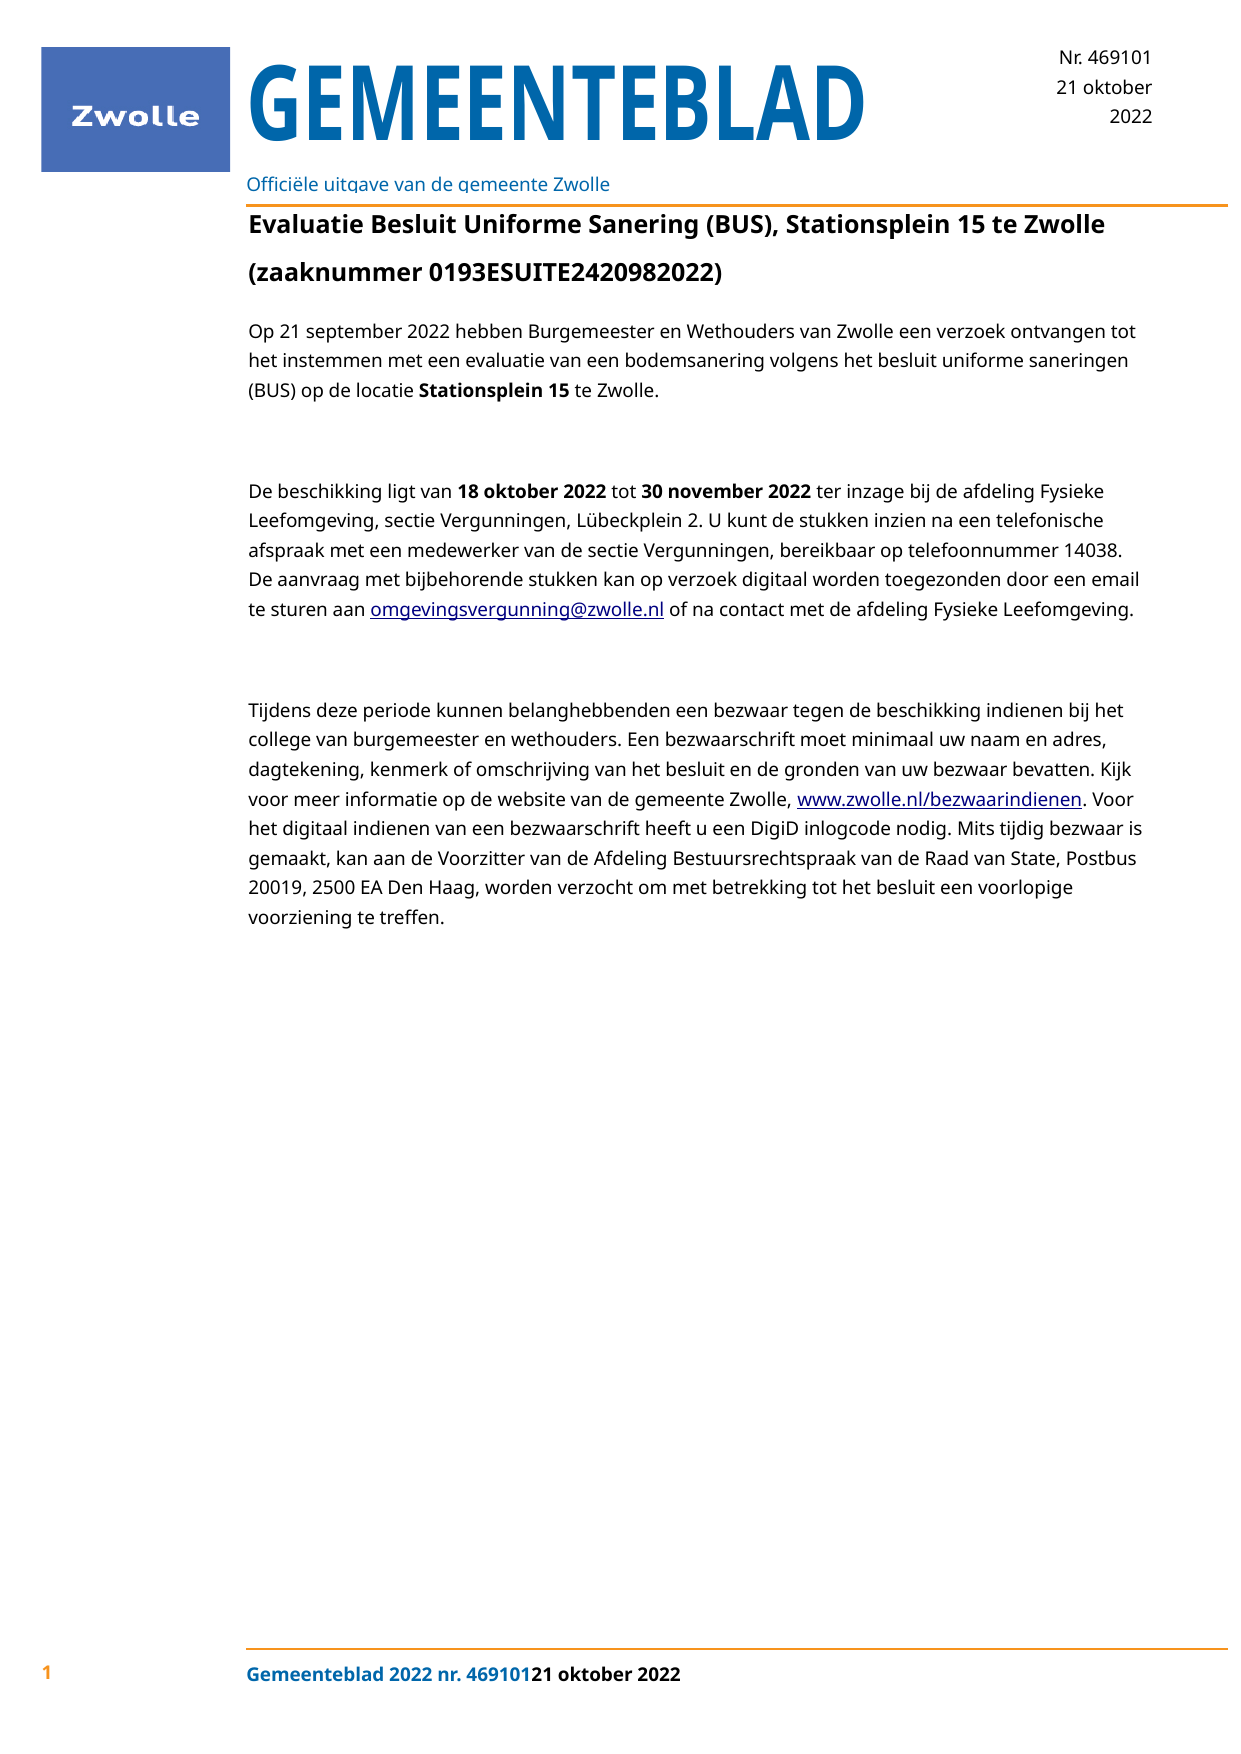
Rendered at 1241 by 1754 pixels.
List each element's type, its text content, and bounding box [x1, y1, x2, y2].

text Evaluatie Besluit Uniforme Sanering (BUS), Stationsplein 15 te Zwolle (zaaknummer 0193ESUITE2420982022) [248, 207, 1152, 288]
text De beschikking ligt van 18 oktober 2022 tot 30 november 2022 ter inzage bij de afdeling Fysieke Leefomgeving, sectie Vergunningen, Lübeckplein 2. U kunt de stukken inzien na een telefonische afspraak met een medewerker van de sectie Vergunningen, bereikbaar op telefoonnummer 14038. De aanvraag met bijbehorende stukken kan op verzoek digitaal worden toegezonden door een email te sturen aan omgevingsvergunning@zwolle.nl of na contact met de afdeling Fysieke Leefomgeving. [248, 478, 1152, 622]
picture [41, 47, 231, 172]
text Op 21 september 2022 hebben Burgemeester en Wethouders van Zwolle een verzoek ontvangen tot het instemmen met een evaluatie van een bodemsanering volgens het besluit uniforme saneringen (BUS) op de locatie Stationsplein 15 te Zwolle. [248, 318, 1152, 403]
text Tijdens deze periode kunnen belanghebbenden een bezwaar tegen de beschikking indienen bij het college van burgemeester en wethouders. Een bezwaarschrift moet minimaal uw naam en adres, dagtekening, kenmerk of omschrijving van het besluit en de gronden van uw bezwaar bevatten. Kijk voor meer informatie op de website van de gemeente Zwolle, www.zwolle.nl/bezwaarindienen. Voor het digitaal indienen van een bezwaarschrift heeft u een DigiD inlogcode nodig. Mits tijdig bezwaar is gemaakt, kan aan de Voorzitter van de Afdeling Bestuursrechtspraak van de Raad van State, Postbus 20019, 2500 EA Den Haag, worden verzocht om met betrekking tot het besluit een voorlopige voorziening te treffen. [248, 697, 1152, 930]
